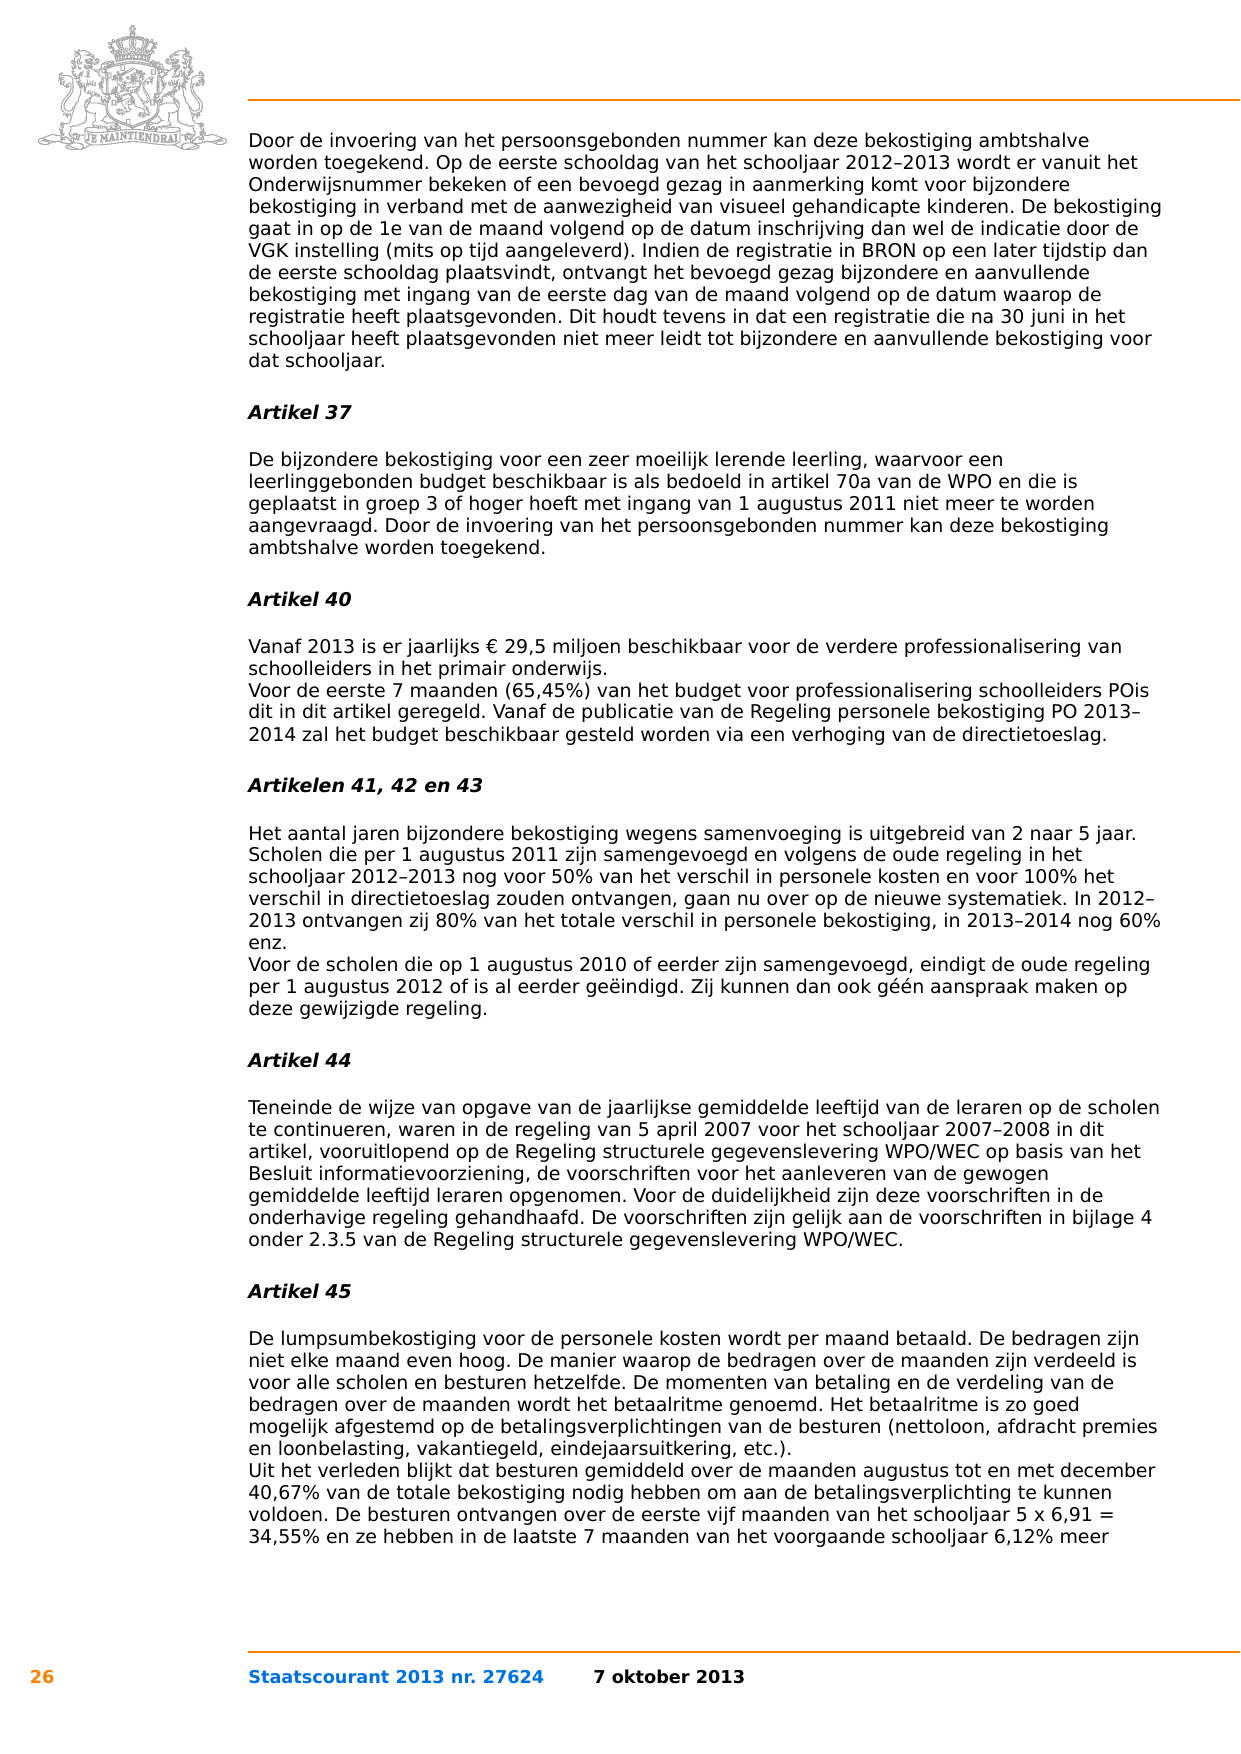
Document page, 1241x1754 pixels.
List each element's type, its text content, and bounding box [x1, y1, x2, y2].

subtitle Artikel 37 [248, 402, 1163, 424]
subtitle Artikel 45 [248, 1281, 1163, 1303]
subtitle Artikel 40 [248, 588, 1163, 611]
text De lumpsumbekostiging voor de personele kosten wordt per maand betaald. De bedragen zijn niet elke maand even hoog. De manier waarop de bedragen over de maanden zijn verdeeld is voor alle scholen en besturen hetzelfde. De momenten van betaling en de verdeling van de bedragen over de maanden wordt het betaalritme genoemd. Het betaalritme is zo goed mogelijk afgestemd op de betalingsverplichtingen van de besturen (nettoloon, afdracht premies en loonbelasting, vakantiegeld, eindejaarsuitkering, etc.). [248, 1328, 1163, 1460]
picture [38, 25, 227, 150]
text Het aantal jaren bijzondere bekostiging wegens samenvoeging is uitgebreid van 2 naar 5 jaar. Scholen die per 1 augustus 2011 zijn samengevoegd en volgens de oude regeling in het schooljaar 2012–2013 nog voor 50% van het verschil in personele kosten en voor 100% het verschil in directietoeslag zouden ontvangen, gaan nu over op de nieuwe systematiek. In 2012–2013 ontvangen zij 80% van het totale verschil in personele bekostiging, in 2013–2014 nog 60% enz. [248, 822, 1163, 954]
subtitle Artikel 44 [248, 1050, 1163, 1072]
subtitle Artikelen 41, 42 en 43 [248, 775, 1163, 797]
text Uit het verleden blijkt dat besturen gemiddeld over de maanden augustus tot en met december 40,67% van de totale bekostiging nodig hebben om aan de betalingsverplichting te kunnen voldoen. De besturen ontvangen over de eerste vijf maanden van het schooljaar 5 x 6,91 = 34,55% en ze hebben in de laatste 7 maanden van het voorgaande schooljaar 6,12% meer [248, 1460, 1163, 1548]
text Door de invoering van het persoonsgebonden nummer kan deze bekostiging ambtshalve worden toegekend. Op de eerste schooldag van het schooljaar 2012–2013 wordt er vanuit het Onderwijsnummer bekeken of een bevoegd gezag in aanmerking komt voor bijzondere bekostiging in verband met de aanwezigheid van visueel gehandicapte kinderen. De bekostiging gaat in op de 1e van de maand volgend op de datum inschrijving dan wel de indicatie door de VGK instelling (mits op tijd aangeleverd). Indien de registratie in BRON op een later tijdstip dan de eerste schooldag plaatsvindt, ontvangt het bevoegd gezag bijzondere en aanvullende bekostiging met ingang van de eerste dag van de maand volgend op de datum waarop de registratie heeft plaatsgevonden. Dit houdt tevens in dat een registratie die na 30 juni in het schooljaar heeft plaatsgevonden niet meer leidt tot bijzondere en aanvullende bekostiging voor dat schooljaar. [248, 130, 1163, 372]
text Vanaf 2013 is er jaarlijks € 29,5 miljoen beschikbaar voor de verdere professionalisering van schoolleiders in het primair onderwijs. [248, 636, 1163, 679]
text Teneinde de wijze van opgave van de jaarlijkse gemiddelde leeftijd van de leraren op de scholen te continueren, waren in de regeling van 5 april 2007 voor het schooljaar 2007–2008 in dit artikel, vooruitlopend op de Regeling structurele gegevenslevering WPO/WEC op basis van het Besluit informatievoorziening, de voorschriften voor het aanleveren van de gewogen gemiddelde leeftijd leraren opgenomen. Voor de duidelijkheid zijn deze voorschriften in de onderhavige regeling gehandhaafd. De voorschriften zijn gelijk aan de voorschriften in bijlage 4 onder 2.3.5 van de Regeling structurele gegevenslevering WPO/WEC. [248, 1097, 1163, 1251]
text De bijzondere bekostiging voor een zeer moeilijk lerende leerling, waarvoor een leerlinggebonden budget beschikbaar is als bedoeld in artikel 70a van de WPO en die is geplaatst in groep 3 of hoger hoeft met ingang van 1 augustus 2011 niet meer te worden aangevraagd. Door de invoering van het persoonsgebonden nummer kan deze bekostiging ambtshalve worden toegekend. [248, 449, 1163, 558]
text Voor de eerste 7 maanden (65,45%) van het budget voor professionalisering schoolleiders POis dit in dit artikel geregeld. Vanaf de publicatie van de Regeling personele bekostiging PO 2013–2014 zal het budget beschikbaar gesteld worden via een verhoging van de directietoeslag. [248, 679, 1163, 745]
text Voor de scholen die op 1 augustus 2010 of eerder zijn samengevoegd, eindigt de oude regeling per 1 augustus 2012 of is al eerder geëindigd. Zij kunnen dan ook géén aanspraak maken op deze gewijzigde regeling. [248, 954, 1163, 1020]
